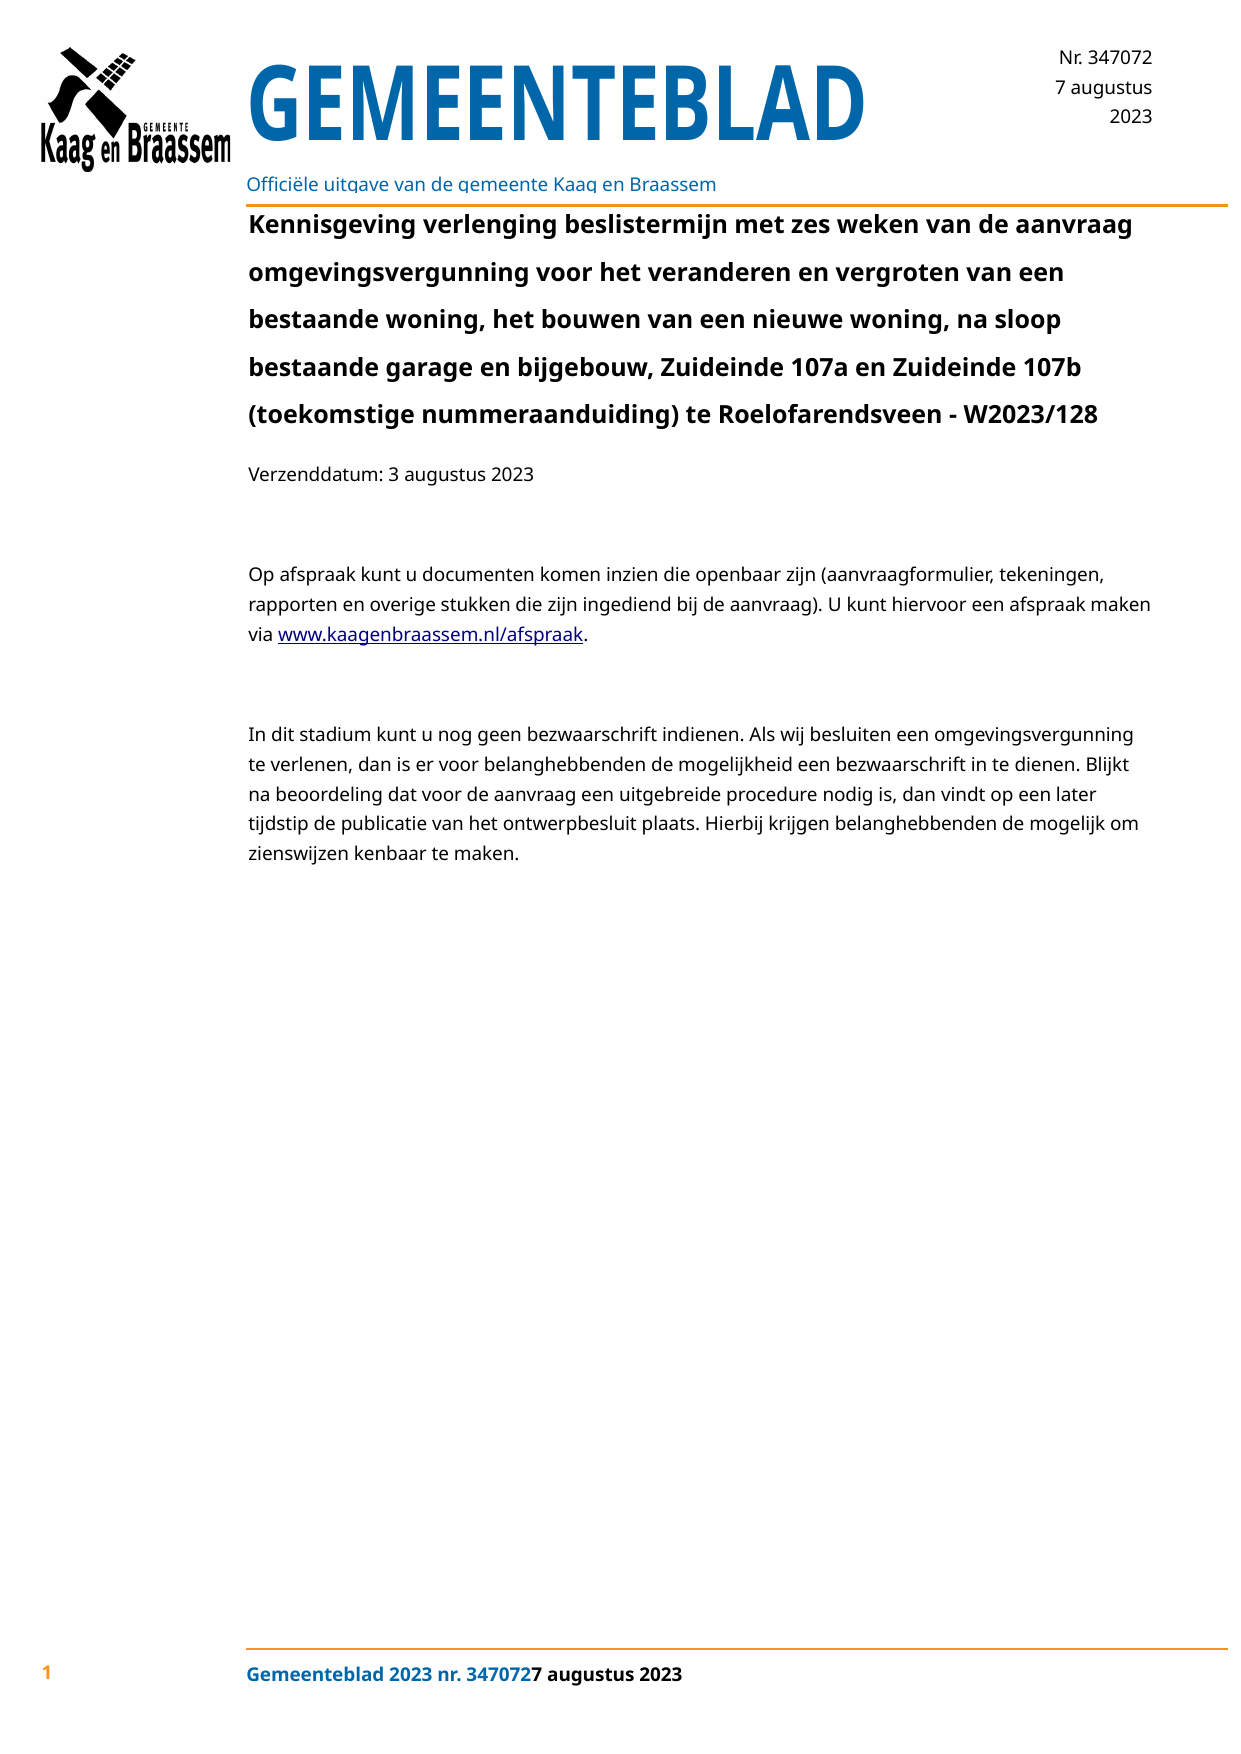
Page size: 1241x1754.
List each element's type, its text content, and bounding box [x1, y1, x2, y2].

text Verzenddatum: 3 augustus 2023 [248, 461, 1152, 486]
text Op afspraak kunt u documenten komen inzien die openbaar zijn (aanvraagformulier, tekeningen, rapporten en overige stukken die zijn ingediend bij de aanvraag). U kunt hiervoor een afspraak maken via www.kaagenbraassem.nl/afspraak. [248, 562, 1152, 646]
text In dit stadium kunt u nog geen bezwaarschrift indienen. Als wij besluiten een omgevingsvergunning te verlenen, dan is er voor belanghebbenden de mogelijkheid een bezwaarschrift in te dienen. Blijkt na beoordeling dat voor de aanvraag een uitgebreide procedure nodig is, dan vindt op een later tijdstip de publicatie van het ontwerpbesluit plaats. Hierbij krijgen belanghebbenden de mogelijk om zienswijzen kenbaar te maken. [248, 722, 1152, 866]
picture [41, 47, 231, 172]
text Kennisgeving verlenging beslistermijn met zes weken van de aanvraag omgevingsvergunning voor het veranderen en vergroten van een bestaande woning, het bouwen van een nieuwe woning, na sloop bestaande garage en bijgebouw, Zuideinde 107a en Zuideinde 107b (toekomstige nummeraanduiding) te Roelofarendsveen - W2023/128 [248, 207, 1152, 431]
